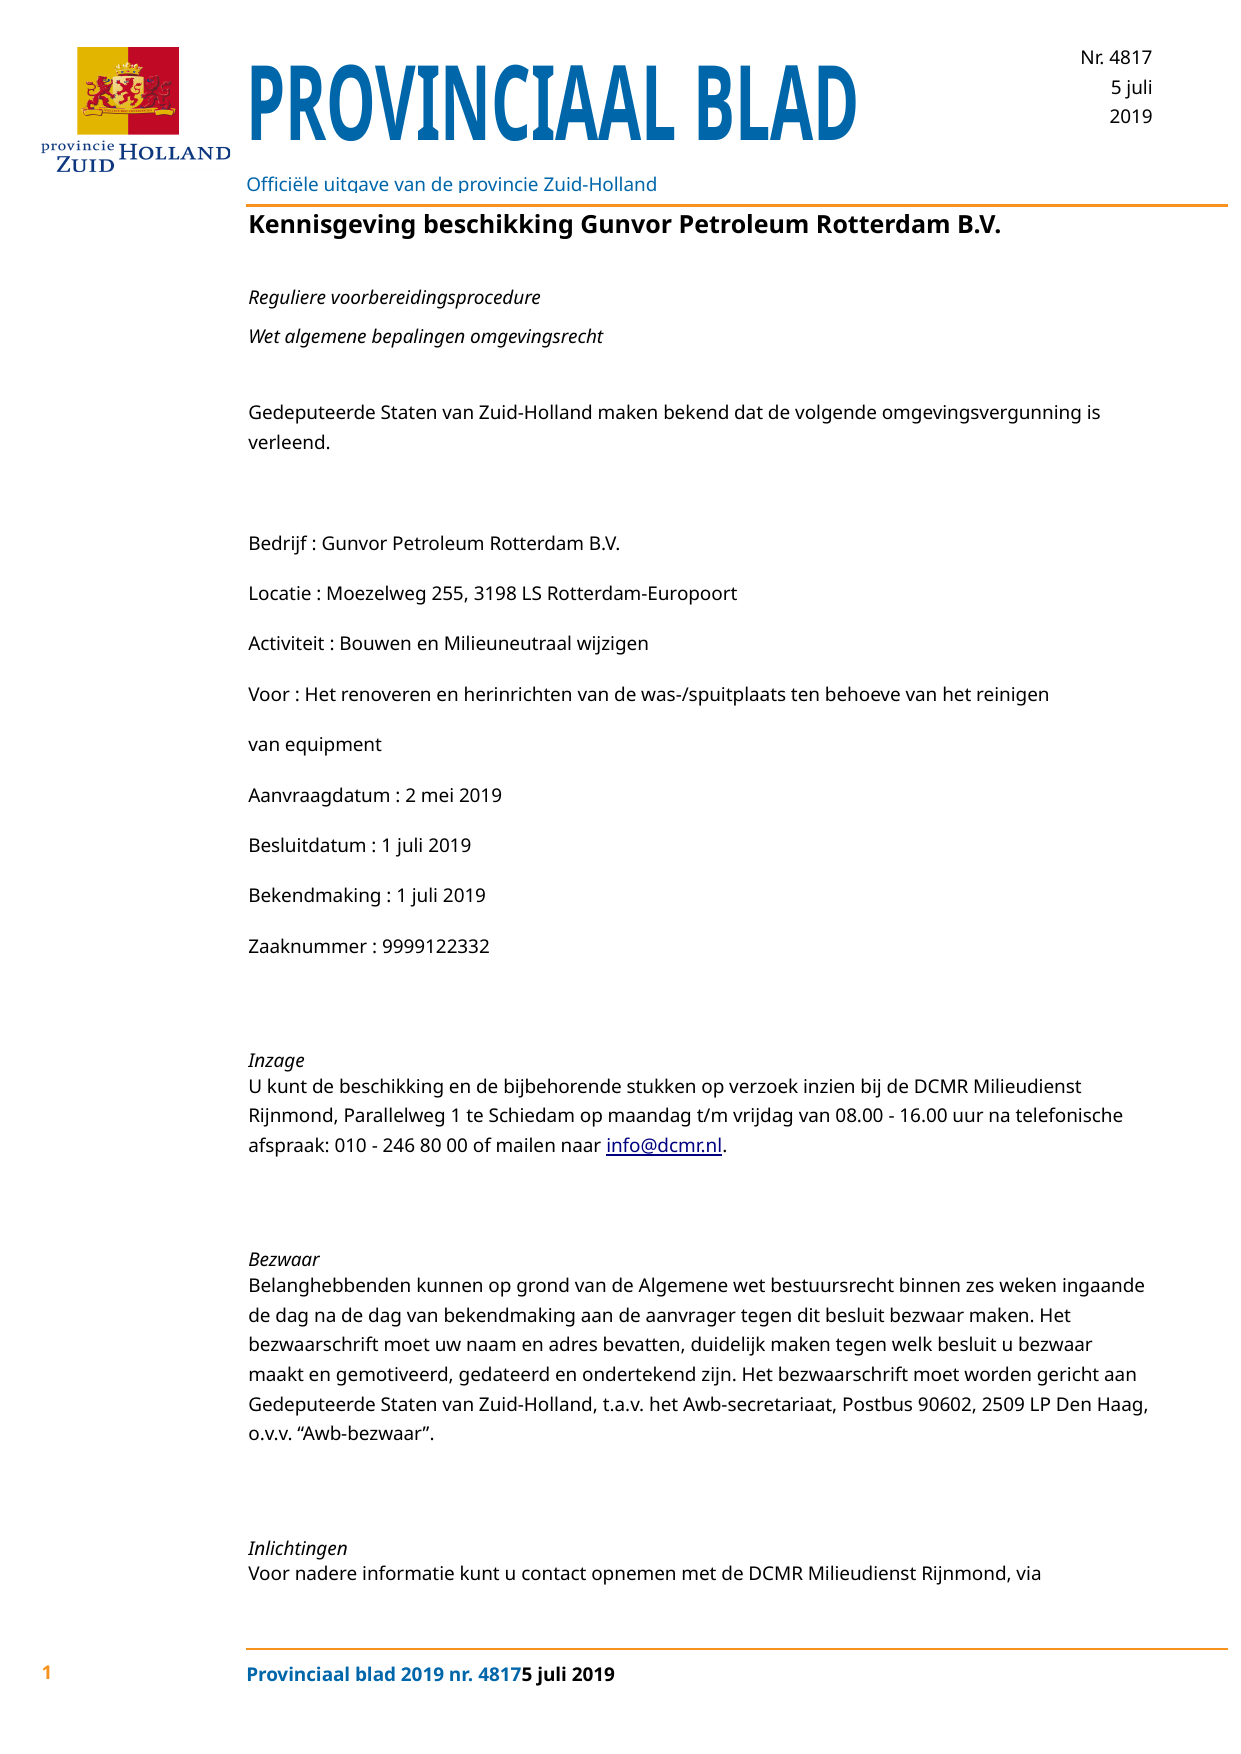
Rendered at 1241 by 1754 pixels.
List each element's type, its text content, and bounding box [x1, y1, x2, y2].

text Gedeputeerde Staten van Zuid-Holland maken bekend dat de volgende omgevingsvergunning is verleend. [248, 399, 1152, 454]
text Inzage [248, 1047, 1152, 1073]
text Voor : Het renoveren en herinrichten van de was-/spuitplaats ten behoeve van het reinigen [248, 681, 1152, 707]
text Locatie : Moezelweg 255, 3198 LS Rotterdam-Europoort [248, 580, 1152, 606]
text Zaaknummer : 9999122332 [248, 933, 1152, 959]
text Besluitdatum : 1 juli 2019 [248, 832, 1152, 858]
text Aanvraagdatum : 2 mei 2019 [248, 782, 1152, 807]
text Inlichtingen [248, 1535, 1152, 1560]
text Activiteit : Bouwen en Milieuneutraal wijzigen [248, 631, 1152, 656]
text Voor nadere informatie kunt u contact opnemen met de DCMR Milieudienst Rijnmond, via [248, 1560, 1152, 1586]
text Bezwaar [248, 1247, 1152, 1272]
text Wet algemene bepalingen omgevingsrecht [248, 323, 1152, 349]
text Bekendmaking : 1 juli 2019 [248, 883, 1152, 908]
text Reguliere voorbereidingsprocedure [248, 284, 1152, 309]
text Bedrijf : Gunvor Petroleum Rotterdam B.V. [248, 530, 1152, 555]
text van equipment [248, 731, 1152, 757]
text Belanghebbenden kunnen op grond van de Algemene wet bestuursrecht binnen zes weken ingaande de dag na de dag van bekendmaking aan de aanvrager tegen dit besluit bezwaar maken. Het bezwaarschrift moet uw naam en adres bevatten, duidelijk maken tegen welk besluit u bezwaar maakt en gemotiveerd, gedateerd en ondertekend zijn. Het bezwaarschrift moet worden gericht aan Gedeputeerde Staten van Zuid-Holland, t.a.v. het Awb-secretariaat, Postbus 90602, 2509 LP Den Haag, o.v.v. “Awb-bezwaar”. [248, 1272, 1152, 1446]
text U kunt de beschikking en de bijbehorende stukken op verzoek inzien bij de DCMR Milieudienst Rijnmond, Parallelweg 1 te Schiedam op maandag t/m vrijdag van 08.00 - 16.00 uur na telefonische afspraak: 010 - 246 80 00 of mailen naar info@dcmr.nl. [248, 1073, 1152, 1158]
picture [41, 47, 231, 172]
text Kennisgeving beschikking Gunvor Petroleum Rotterdam B.V. [248, 207, 1152, 241]
